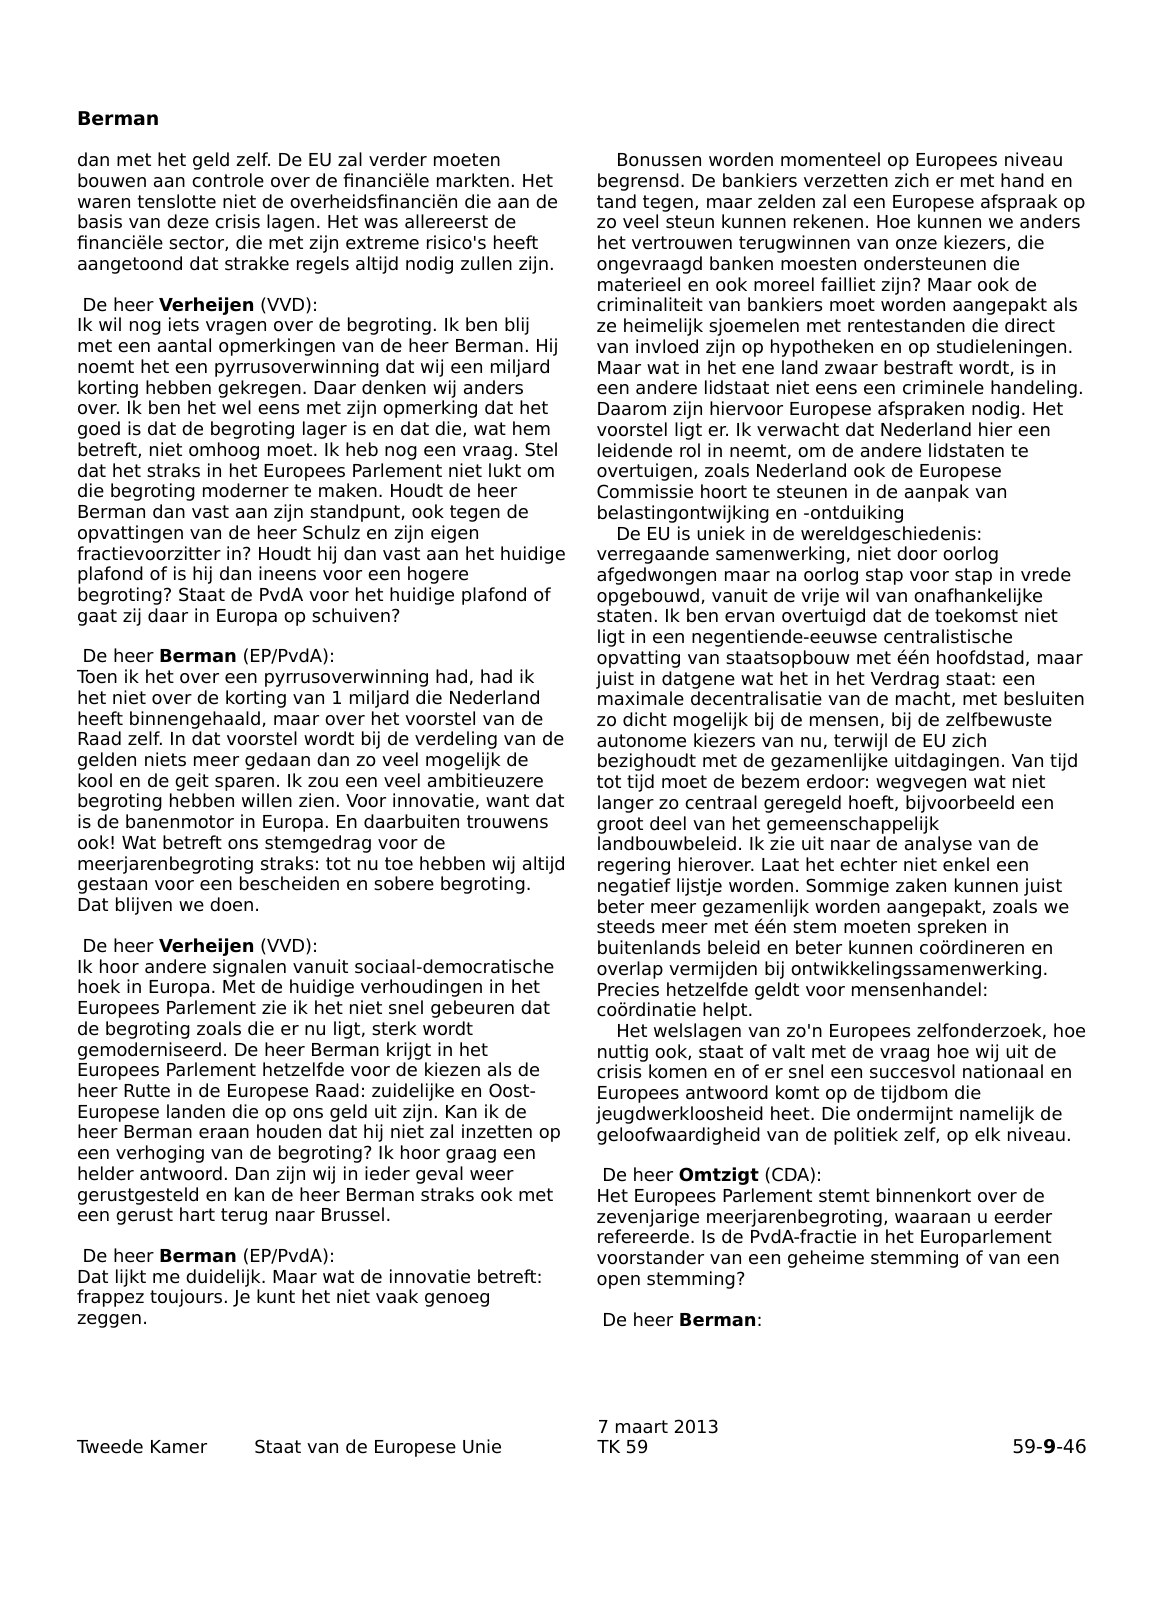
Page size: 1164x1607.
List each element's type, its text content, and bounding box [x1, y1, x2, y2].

text De heer Verheijen (VVD): [77, 294, 567, 315]
text Ik wil nog iets vragen over de begroting. Ik ben blij met een aantal opmerkingen van de heer Berman. Hij noemt het een pyrrusoverwinning dat wij een miljard korting hebben gekregen. Daar denken wij anders over. Ik ben het wel eens met zijn opmerking dat het goed is dat de begroting lager is en dat die, wat hem betreft, niet omhoog moet. Ik heb nog een vraag. Stel dat het straks in het Europees Parlement niet lukt om die begroting moderner te maken. Houdt de heer Berman dan vast aan zijn standpunt, ook tegen de opvattingen van de heer Schulz en zijn eigen fractievoorzitter in? Houdt hij dan vast aan het huidige plafond of is hij dan ineens voor een hogere begroting? Staat de PvdA voor het huidige plafond of gaat zij daar in Europa op schuiven? [77, 315, 567, 626]
text Ik hoor andere signalen vanuit sociaal-democratische hoek in Europa. Met de huidige verhoudingen in het Europees Parlement zie ik het niet snel gebeuren dat de begroting zoals die er nu ligt, sterk wordt gemoderniseerd. De heer Berman krijgt in het Europees Parlement hetzelfde voor de kiezen als de heer Rutte in de Europese Raad: zuidelijke en Oost-Europese landen die op ons geld uit zijn. Kan ik de heer Berman eraan houden dat hij niet zal inzetten op een verhoging van de begroting? Ik hoor graag een helder antwoord. Dan zijn wij in ieder geval weer gerustgesteld en kan de heer Berman straks ook met een gerust hart terug naar Brussel. [77, 956, 567, 1226]
text De heer Omtzigt (CDA): [596, 1165, 1087, 1186]
text Het welslagen van zo'n Europees zelfonderzoek, hoe nuttig ook, staat of valt met de vraag hoe wij uit de crisis komen en of er snel een succesvol nationaal en Europees antwoord komt op de tijdbom die jeugdwerkloosheid heet. Die ondermijnt namelijk de geloofwaardigheid van de politiek zelf, op elk niveau. [596, 1021, 1087, 1145]
text Dat lijkt me duidelijk. Maar wat de innovatie betreft: frappez toujours. Je kunt het niet vaak genoeg zeggen. [77, 1267, 567, 1329]
text dan met het geld zelf. De EU zal verder moeten bouwen aan controle over de financiële markten. Het waren tenslotte niet de overheidsfinanciën die aan de basis van deze crisis lagen. Het was allereerst de financiële sector, die met zijn extreme risico's heeft aangetoond dat strakke regels altijd nodig zullen zijn. [77, 150, 567, 274]
text Toen ik het over een pyrrusoverwinning had, had ik het niet over de korting van 1 miljard die Nederland heeft binnengehaald, maar over het voorstel van de Raad zelf. In dat voorstel wordt bij de verdeling van de gelden niets meer gedaan dan zo veel mogelijk de kool en de geit sparen. Ik zou een veel ambitieuzere begroting hebben willen zien. Voor innovatie, want dat is de banenmotor in Europa. En daarbuiten trouwens ook! Wat betreft ons stemgedrag voor de meerjarenbegroting straks: tot nu toe hebben wij altijd gestaan voor een bescheiden en sobere begroting. Dat blijven we doen. [77, 667, 567, 916]
text De heer Berman (EP/PvdA): [77, 1246, 567, 1267]
text De heer Berman: [596, 1309, 1087, 1330]
text Het Europees Parlement stemt binnenkort over de zevenjarige meerjarenbegroting, waaraan u eerder refereerde. Is de PvdA-fractie in het Europarlement voorstander van een geheime stemming of van een open stemming? [596, 1186, 1087, 1289]
text Bonussen worden momenteel op Europees niveau begrensd. De bankiers verzetten zich er met hand en tand tegen, maar zelden zal een Europese afspraak op zo veel steun kunnen rekenen. Hoe kunnen we anders het vertrouwen terugwinnen van onze kiezers, die ongevraagd banken moesten ondersteunen die materieel en ook moreel failliet zijn? Maar ook de criminaliteit van bankiers moet worden aangepakt als ze heimelijk sjoemelen met rentestanden die direct van invloed zijn op hypotheken en op studieleningen. Maar wat in het ene land zwaar bestraft wordt, is in een andere lidstaat niet eens een criminele handeling. Daarom zijn hiervoor Europese afspraken nodig. Het voorstel ligt er. Ik verwacht dat Nederland hier een leidende rol in neemt, om de andere lidstaten te overtuigen, zoals Nederland ook de Europese Commissie hoort te steunen in de aanpak van belastingontwijking en -ontduiking [596, 150, 1087, 523]
text De heer Berman (EP/PvdA): [77, 646, 567, 667]
text De EU is uniek in de wereldgeschiedenis: verregaande samenwerking, niet door oorlog afgedwongen maar na oorlog stap voor stap in vrede opgebouwd, vanuit de vrije wil van onafhankelijke staten. Ik ben ervan overtuigd dat de toekomst niet ligt in een negentiende-eeuwse centralistische opvatting van staatsopbouw met één hoofdstad, maar juist in datgene wat het in het Verdrag staat: een maximale decentralisatie van de macht, met besluiten zo dicht mogelijk bij de mensen, bij de zelfbewuste autonome kiezers van nu, terwijl de EU zich bezighoudt met de gezamenlijke uitdagingen. Van tijd tot tijd moet de bezem erdoor: wegvegen wat niet langer zo centraal geregeld hoeft, bijvoorbeeld een groot deel van het gemeenschappelijk landbouwbeleid. Ik zie uit naar de analyse van de regering hierover. Laat het echter niet enkel een negatief lijstje worden. Sommige zaken kunnen juist beter meer gezamenlijk worden aangepakt, zoals we steeds meer met één stem moeten spreken in buitenlands beleid en beter kunnen coördineren en overlap vermijden bij ontwikkelingssamenwerking. Precies hetzelfde geldt voor mensenhandel: coördinatie helpt. [596, 523, 1087, 1021]
text De heer Verheijen (VVD): [77, 936, 567, 956]
